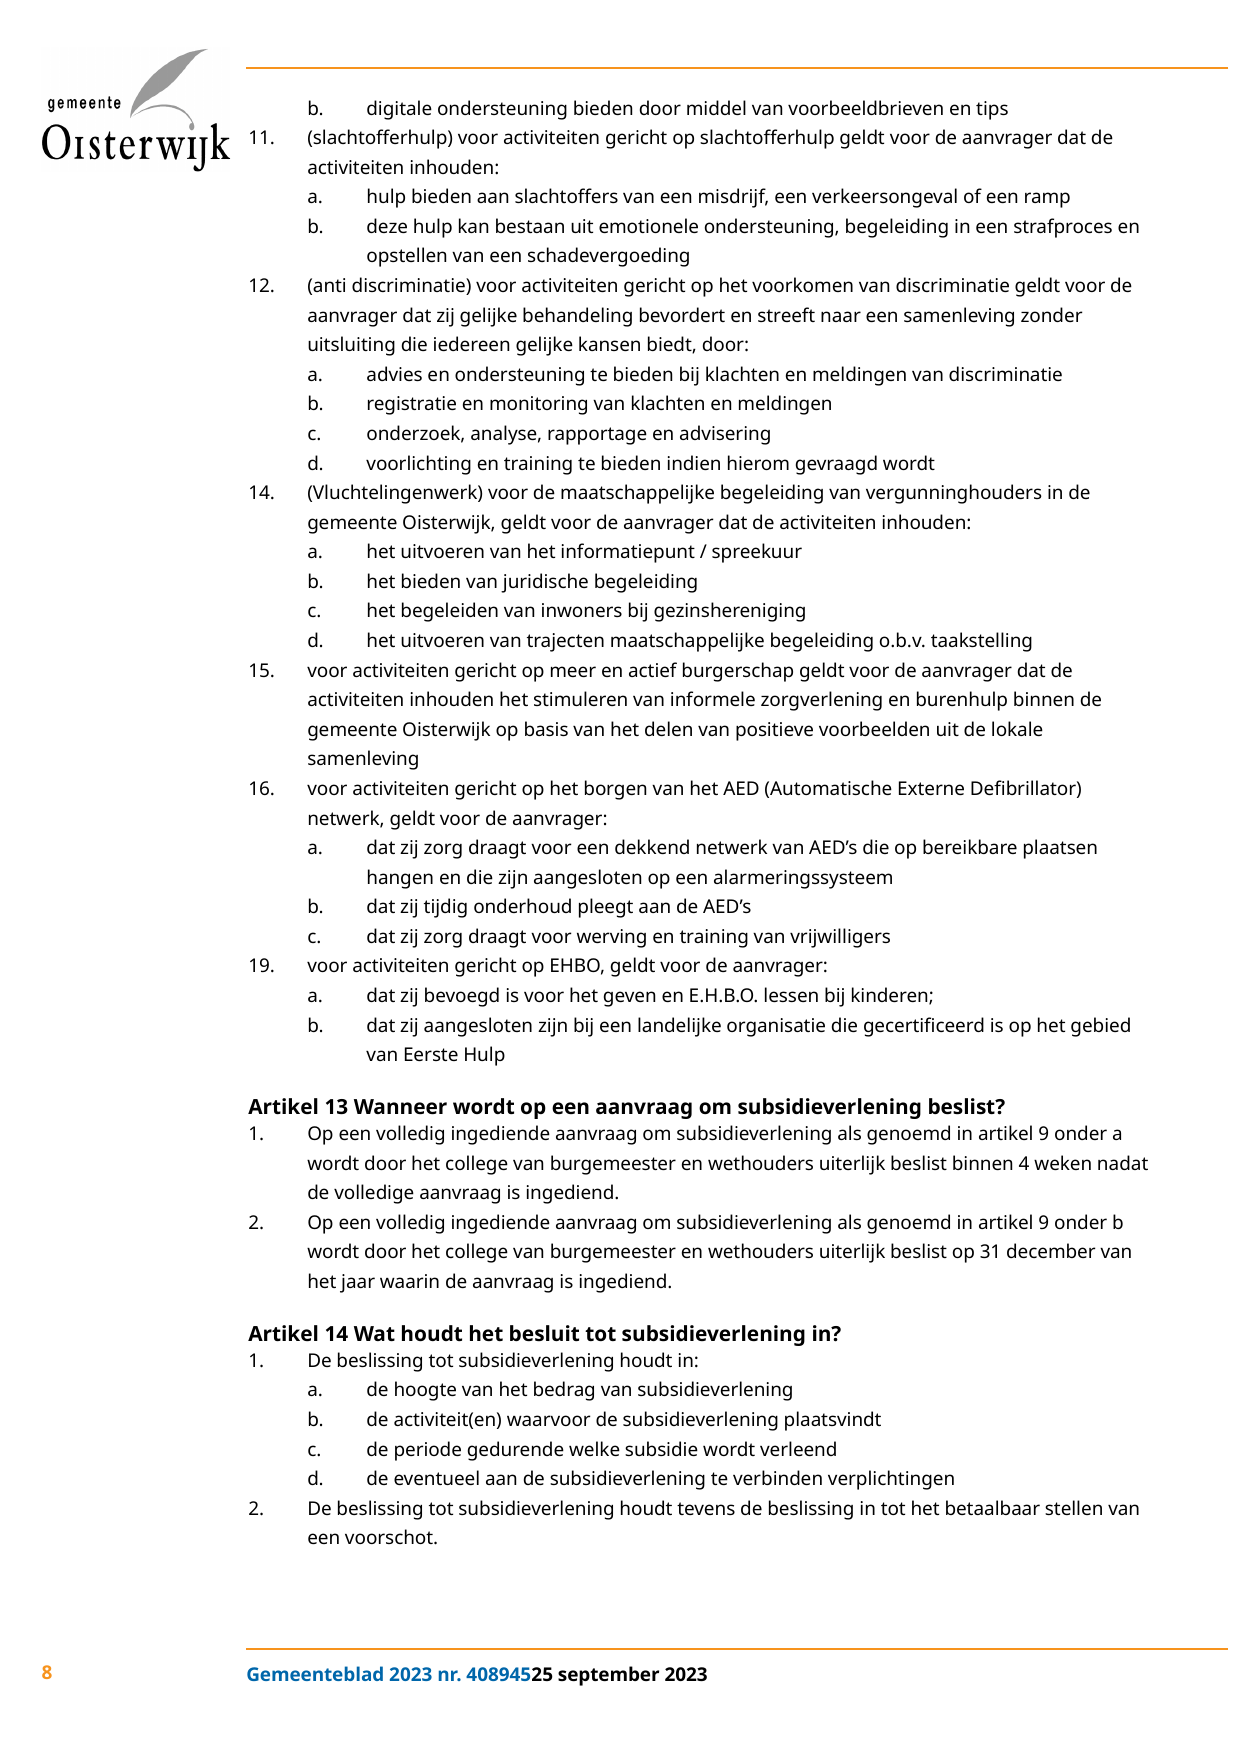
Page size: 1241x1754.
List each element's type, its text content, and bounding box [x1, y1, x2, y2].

list de activiteit(en) waarvoor de subsidieverlening plaatsvindt [307, 1406, 1152, 1432]
list dat zij zorg draagt voor een dekkend netwerk van AED’s die op bereikbare plaatsen hangen en die zijn aangesloten op een alarmeringssysteem [307, 834, 1152, 890]
list (slachtofferhulp) voor activiteiten gericht op slachtofferhulp geldt voor de aanvrager dat de activiteiten inhouden: [248, 124, 1152, 180]
list voor activiteiten gericht op meer en actief burgerschap geldt voor de aanvrager dat de activiteiten inhouden het stimuleren van informele zorgverlening en burenhulp binnen de gemeente Oisterwijk op basis van het delen van positieve voorbeelden uit de lokale samenleving [248, 657, 1152, 771]
list dat zij bevoegd is voor het geven en E.H.B.O. lessen bij kinderen; [307, 982, 1152, 1008]
list Op een volledig ingediende aanvraag om subsidieverlening als genoemd in artikel 9 onder a wordt door het college van burgemeester en wethouders uiterlijk beslist binnen 4 weken nadat de volledige aanvraag is ingediend. [248, 1120, 1152, 1205]
list het begeleiden van inwoners bij gezinshereniging [307, 598, 1152, 623]
list het uitvoeren van het informatiepunt / spreekuur [307, 538, 1152, 564]
list dat zij tijdig onderhoud pleegt aan de AED’s [307, 893, 1152, 919]
list voor activiteiten gericht op het borgen van het AED (Automatische Externe Defibrillator) netwerk, geldt voor de aanvrager: [248, 775, 1152, 831]
list dat zij aangesloten zijn bij een landelijke organisatie die gecertificeerd is op het gebied van Eerste Hulp [307, 1012, 1152, 1067]
list dat zij zorg draagt voor werving en training van vrijwilligers [307, 923, 1152, 949]
list de periode gedurende welke subsidie wordt verleend [307, 1436, 1152, 1462]
list het bieden van juridische begeleiding [307, 568, 1152, 594]
text Artikel 14 Wat houdt het besluit tot subsidieverlening in? [248, 1319, 1152, 1347]
list onderzoek, analyse, rapportage en advisering [307, 420, 1152, 446]
list voorlichting en training te bieden indien hierom gevraagd wordt [307, 450, 1152, 476]
list deze hulp kan bestaan uit emotionele ondersteuning, begeleiding in een strafproces en opstellen van een schadevergoeding [307, 213, 1152, 268]
picture [41, 47, 231, 172]
list (Vluchtelingenwerk) voor de maatschappelijke begeleiding van vergunninghouders in de gemeente Oisterwijk, geldt voor de aanvrager dat de activiteiten inhouden: [248, 479, 1152, 535]
list het uitvoeren van trajecten maatschappelijke begeleiding o.b.v. taakstelling [307, 627, 1152, 653]
list de hoogte van het bedrag van subsidieverlening [307, 1377, 1152, 1402]
list Op een volledig ingediende aanvraag om subsidieverlening als genoemd in artikel 9 onder b wordt door het college van burgemeester en wethouders uiterlijk beslist op 31 december van het jaar waarin de aanvraag is ingediend. [248, 1209, 1152, 1294]
list (anti discriminatie) voor activiteiten gericht op het voorkomen van discriminatie geldt voor de aanvrager dat zij gelijke behandeling bevordert en streeft naar een samenleving zonder uitsluiting die iedereen gelijke kansen biedt, door: [248, 272, 1152, 357]
list De beslissing tot subsidieverlening houdt tevens de beslissing in tot het betaalbaar stellen van een voorschot. [248, 1495, 1152, 1550]
list advies en ondersteuning te bieden bij klachten en meldingen van discriminatie [307, 361, 1152, 387]
text Artikel 13 Wanneer wordt op een aanvraag om subsidieverlening beslist? [248, 1092, 1152, 1120]
list hulp bieden aan slachtoffers van een misdrijf, een verkeersongeval of een ramp [307, 183, 1152, 209]
list de eventueel aan de subsidieverlening te verbinden verplichtingen [307, 1465, 1152, 1491]
list voor activiteiten gericht op EHBO, geldt voor de aanvrager: [248, 953, 1152, 978]
list De beslissing tot subsidieverlening houdt in: [248, 1347, 1152, 1373]
list registratie en monitoring van klachten en meldingen [307, 391, 1152, 416]
list digitale ondersteuning bieden door middel van voorbeeldbrieven en tips [307, 95, 1152, 121]
